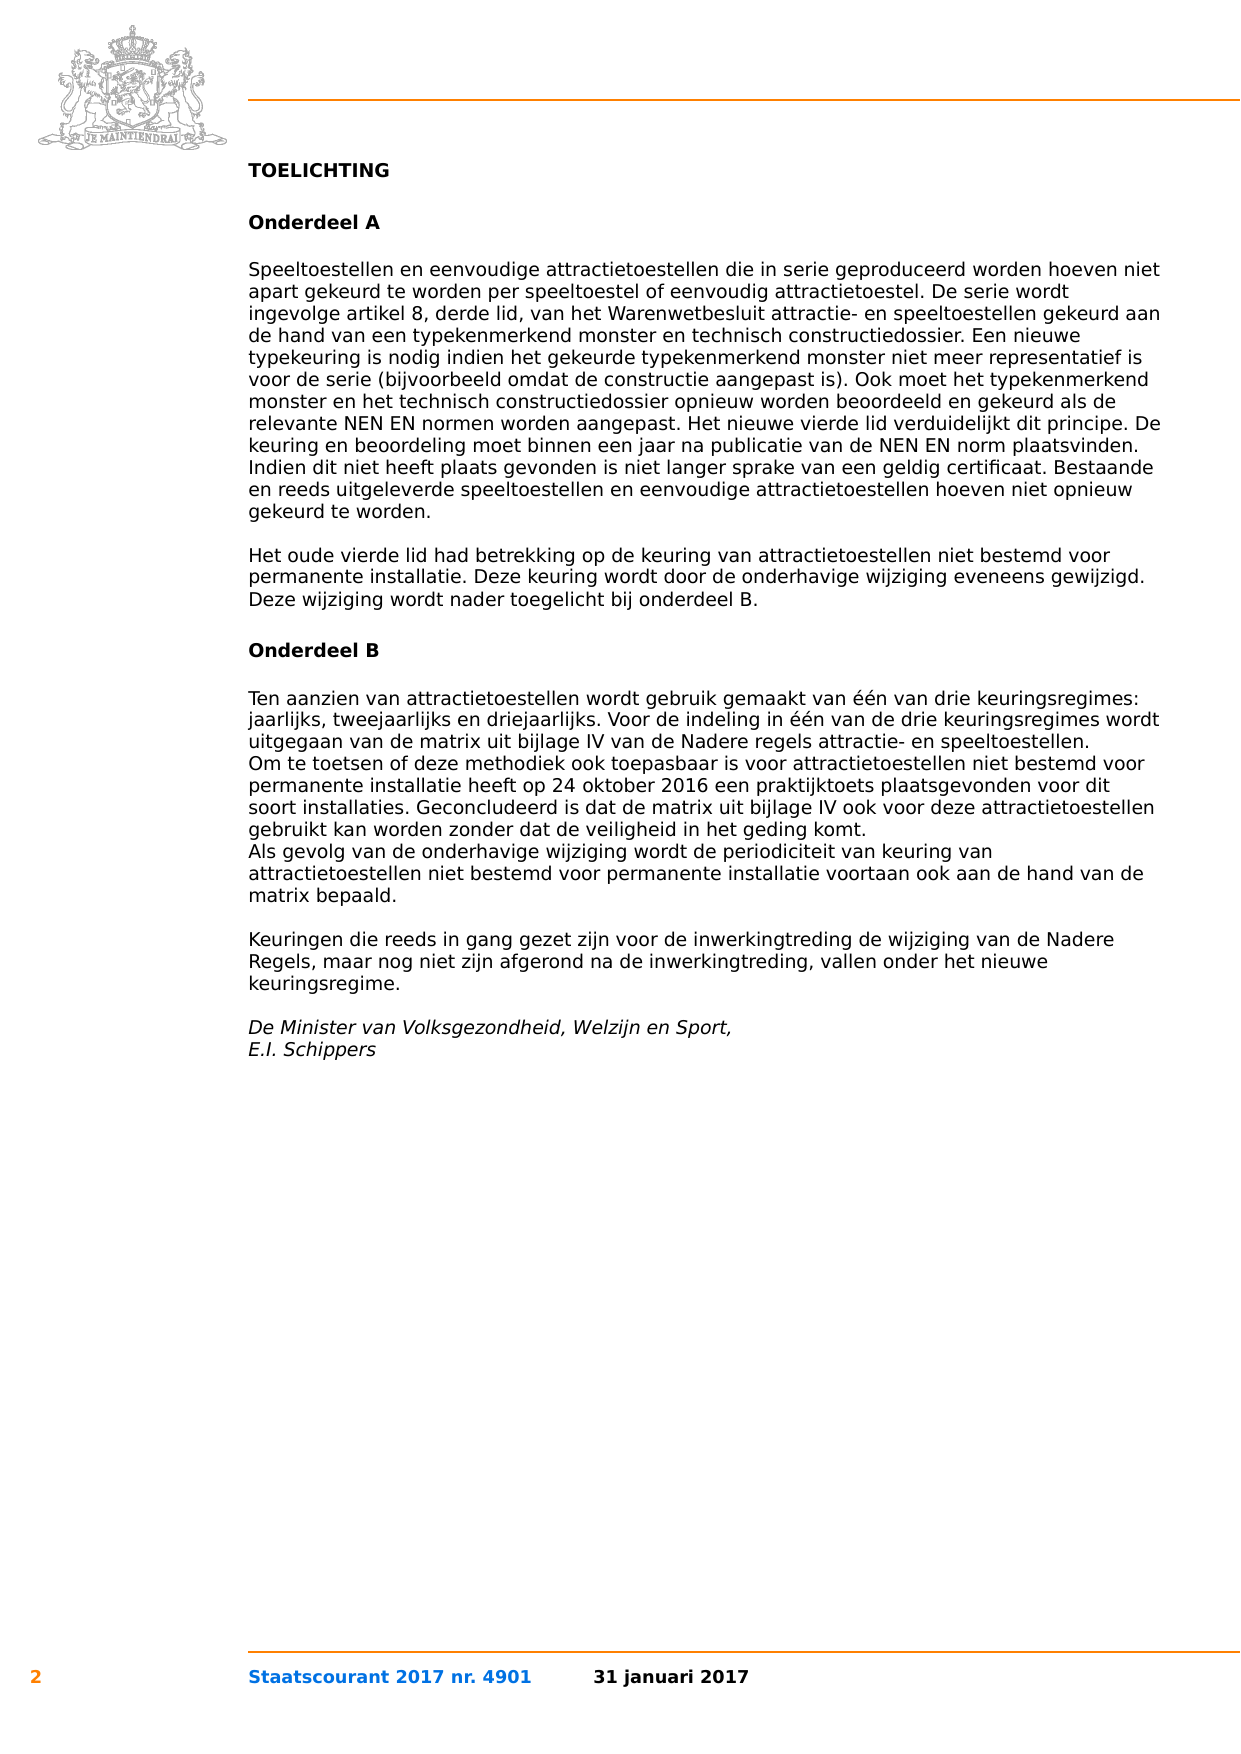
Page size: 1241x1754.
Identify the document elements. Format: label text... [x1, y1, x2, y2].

text Ten aanzien van attractietoestellen wordt gebruik gemaakt van één van drie keuringsregimes: jaarlijks, tweejaarlijks en driejaarlijks. Voor de indeling in één van de drie keuringsregimes wordt uitgegaan van de matrix uit bijlage IV van de Nadere regels attractie- en speeltoestellen. [248, 687, 1163, 753]
text Speeltoestellen en eenvoudige attractietoestellen die in serie geproduceerd worden hoeven niet apart gekeurd te worden per speeltoestel of eenvoudig attractietoestel. De serie wordt ingevolge artikel 8, derde lid, van het Warenwetbesluit attractie- en speeltoestellen gekeurd aan de hand van een typekenmerkend monster en technisch constructiedossier. Een nieuwe typekeuring is nodig indien het gekeurde typekenmerkend monster niet meer representatief is voor de serie (bijvoorbeeld omdat de constructie aangepast is). Ook moet het typekenmerkend monster en het technisch constructiedossier opnieuw worden beoordeeld en gekeurd als de relevante NEN EN normen worden aangepast. Het nieuwe vierde lid verduidelijkt dit principe. De keuring en beoordeling moet binnen een jaar na publicatie van de NEN EN norm plaatsvinden. Indien dit niet heeft plaats gevonden is niet langer sprake van een geldig certificaat. Bestaande en reeds uitgeleverde speeltoestellen en eenvoudige attractietoestellen hoeven niet opnieuw gekeurd te worden. [248, 259, 1163, 523]
subtitle Onderdeel A [248, 212, 1163, 234]
text Om te toetsen of deze methodiek ook toepasbaar is voor attractietoestellen niet bestemd voor permanente installatie heeft op 24 oktober 2016 een praktijktoets plaatsgevonden voor dit soort installaties. Geconcludeerd is dat de matrix uit bijlage IV ook voor deze attractietoestellen gebruikt kan worden zonder dat de veiligheid in het geding komt. [248, 753, 1163, 841]
text Als gevolg van de onderhavige wijziging wordt de periodiciteit van keuring van attractietoestellen niet bestemd voor permanente installatie voortaan ook aan de hand van de matrix bepaald. [248, 841, 1163, 907]
subtitle Onderdeel B [248, 640, 1163, 662]
text Keuringen die reeds in gang gezet zijn voor de inwerkingtreding de wijziging van de Nadere Regels, maar nog niet zijn afgerond na de inwerkingtreding, vallen onder het nieuwe keuringsregime. [248, 929, 1163, 995]
picture [38, 25, 227, 150]
subtitle TOELICHTING [248, 160, 1163, 182]
text Het oude vierde lid had betrekking op de keuring van attractietoestellen niet bestemd voor permanente installatie. Deze keuring wordt door de onderhavige wijziging eveneens gewijzigd. Deze wijziging wordt nader toegelicht bij onderdeel B. [248, 544, 1163, 610]
text De Minister van Volksgezondheid, Welzijn en Sport, E.I. Schippers [248, 1017, 1163, 1061]
